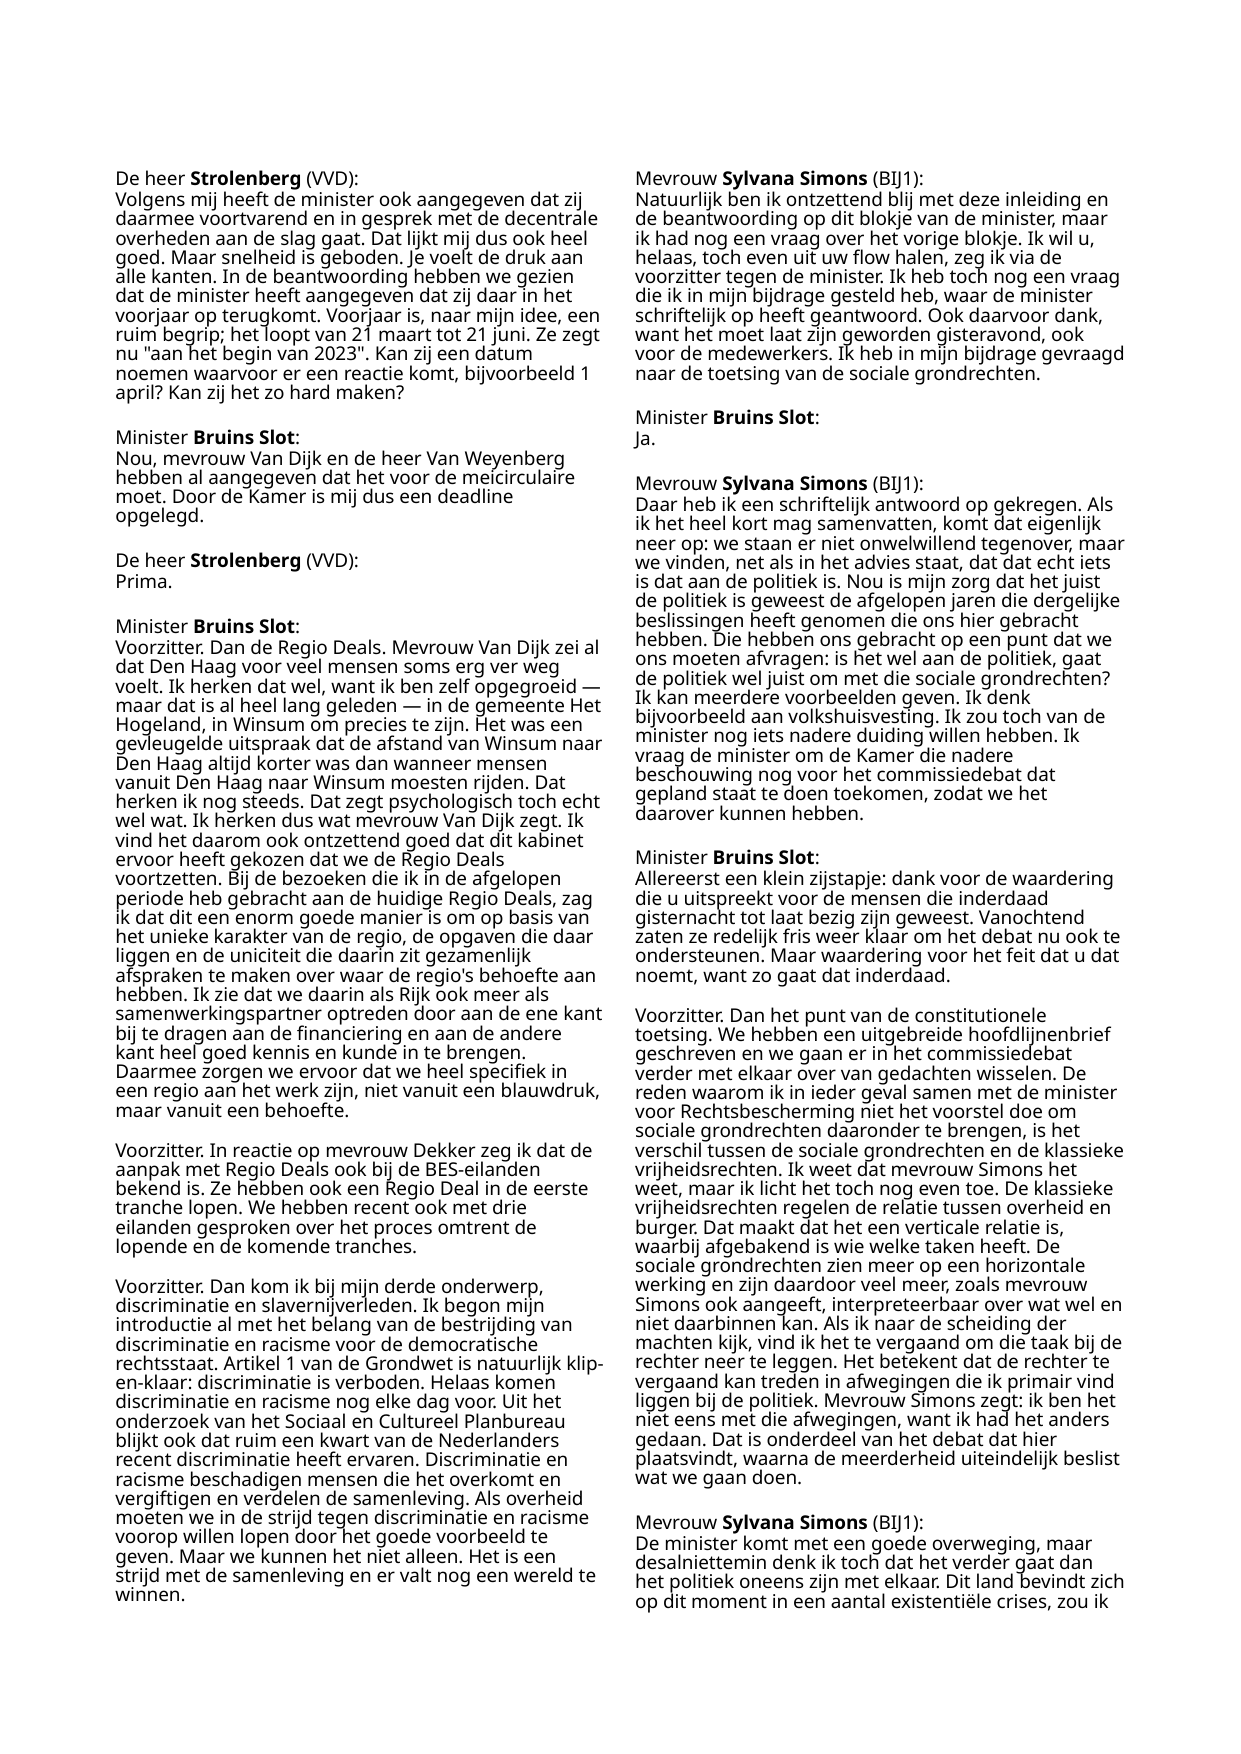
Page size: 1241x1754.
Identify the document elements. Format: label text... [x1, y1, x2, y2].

text De minister komt met een goede overweging, maar desalniettemin denk ik toch dat het verder gaat dan het politiek oneens zijn met elkaar. Dit land bevindt zich op dit moment in een aantal existentiële crises, zou ik [635, 1535, 1125, 1612]
text Minister Bruins Slot: [115, 424, 605, 449]
text Mevrouw Sylvana Simons (BIJ1): [635, 165, 1125, 191]
text Ja. [635, 430, 1125, 449]
text Daar heb ik een schriftelijk antwoord op gekregen. Als ik het heel kort mag samenvatten, komt dat eigenlijk neer op: we staan er niet onwelwillend tegenover, maar we vinden, net als in het advies staat, dat dat echt iets is dat aan de politiek is. Nou is mijn zorg dat het juist de politiek is geweest de afgelopen jaren die dergelijke beslissingen heeft genomen die ons hier gebracht hebben. Die hebben ons gebracht op een punt dat we ons moeten afvragen: is het wel aan de politiek, gaat de politiek wel juist om met die sociale grondrechten? Ik kan meerdere voorbeelden geven. Ik denk bijvoorbeeld aan volkshuisvesting. Ik zou toch van de minister nog iets nadere duiding willen hebben. Ik vraag de minister om de Kamer die nadere beschouwing nog voor het commissiedebat dat gepland staat te doen toekomen, zodat we het daarover kunnen hebben. [635, 496, 1125, 824]
text De heer Strolenberg (VVD): [115, 547, 605, 573]
text Voorzitter. In reactie op mevrouw Dekker zeg ik dat de aanpak met Regio Deals ook bij de BES-eilanden bekend is. Ze hebben ook een Regio Deal in de eerste tranche lopen. We hebben recent ook met drie eilanden gesproken over het proces omtrent de lopende en de komende tranches. [115, 1142, 605, 1257]
text Voorzitter. Dan kom ik bij mijn derde onderwerp, discriminatie en slavernijverleden. Ik begon mijn introductie al met het belang van de bestrijding van discriminatie en racisme voor de democratische rechtsstaat. Artikel 1 van de Grondwet is natuurlijk klip-en-klaar: discriminatie is verboden. Helaas komen discriminatie en racisme nog elke dag voor. Uit het onderzoek van het Sociaal en Cultureel Planbureau blijkt ook dat ruim een kwart van de Nederlanders recent discriminatie heeft ervaren. Discriminatie en racisme beschadigen mensen die het overkomt en vergiftigen en verdelen de samenleving. Als overheid moeten we in de strijd tegen discriminatie en racisme voorop willen lopen door het goede voorbeeld te geven. Maar we kunnen het niet alleen. Het is een strijd met de samenleving en er valt nog een wereld te winnen. [115, 1278, 605, 1606]
text Natuurlijk ben ik ontzettend blij met deze inleiding en de beantwoording op dit blokje van de minister, maar ik had nog een vraag over het vorige blokje. Ik wil u, helaas, toch even uit uw flow halen, zeg ik via de voorzitter tegen de minister. Ik heb toch nog een vraag die ik in mijn bijdrage gesteld heb, waar de minister schriftelijk op heeft geantwoord. Ook daarvoor dank, want het moet laat zijn geworden gisteravond, ook voor de medewerkers. Ik heb in mijn bijdrage gevraagd naar de toetsing van de sociale grondrechten. [635, 191, 1125, 384]
text Voorzitter. Dan het punt van de constitutionele toetsing. We hebben een uitgebreide hoofdlijnenbrief geschreven en we gaan er in het commissiedebat verder met elkaar over van gedachten wisselen. De reden waarom ik in ieder geval samen met de minister voor Rechtsbescherming niet het voorstel doe om sociale grondrechten daaronder te brengen, is het verschil tussen de sociale grondrechten en de klassieke vrijheidsrechten. Ik weet dat mevrouw Simons het weet, maar ik licht het toch nog even toe. De klassieke vrijheidsrechten regelen de relatie tussen overheid en burger. Dat maakt dat het een verticale relatie is, waarbij afgebakend is wie welke taken heeft. De sociale grondrechten zien meer op een horizontale werking en zijn daardoor veel meer, zoals mevrouw Simons ook aangeeft, interpreteerbaar over wat wel en niet daarbinnen kan. Als ik naar de scheiding der machten kijk, vind ik het te vergaand om die taak bij de rechter neer te leggen. Het betekent dat de rechter te vergaand kan treden in afwegingen die ik primair vind liggen bij de politiek. Mevrouw Simons zegt: ik ben het niet eens met die afwegingen, want ik had het anders gedaan. Dat is onderdeel van het debat dat hier plaatsvindt, waarna de meerderheid uiteindelijk beslist wat we gaan doen. [635, 1007, 1125, 1488]
text Minister Bruins Slot: [115, 613, 605, 639]
text Minister Bruins Slot: [635, 404, 1125, 430]
text Nou, mevrouw Van Dijk en de heer Van Weyenberg hebben al aangegeven dat het voor de meicirculaire moet. Door de Kamer is mij dus een deadline opgelegd. [115, 449, 605, 527]
text De heer Strolenberg (VVD): [115, 165, 605, 191]
text Mevrouw Sylvana Simons (BIJ1): [635, 470, 1125, 496]
text Volgens mij heeft de minister ook aangegeven dat zij daarmee voortvarend en in gesprek met de decentrale overheden aan de slag gaat. Dat lijkt mij dus ook heel goed. Maar snelheid is geboden. Je voelt de druk aan alle kanten. In de beantwoording hebben we gezien dat de minister heeft aangegeven dat zij daar in het voorjaar op terugkomt. Voorjaar is, naar mijn idee, een ruim begrip; het loopt van 21 maart tot 21 juni. Ze zegt nu "aan het begin van 2023". Kan zij een datum noemen waarvoor er een reactie komt, bijvoorbeeld 1 april? Kan zij het zo hard maken? [115, 191, 605, 403]
text Mevrouw Sylvana Simons (BIJ1): [635, 1509, 1125, 1535]
text Allereerst een klein zijstapje: dank voor de waardering die u uitspreekt voor de mensen die inderdaad gisternacht tot laat bezig zijn geweest. Vanochtend zaten ze redelijk fris weer klaar om het debat nu ook te ondersteunen. Maar waardering voor het feit dat u dat noemt, want zo gaat dat inderdaad. [635, 870, 1125, 986]
text Minister Bruins Slot: [635, 844, 1125, 870]
text Prima. [115, 573, 605, 592]
text Voorzitter. Dan de Regio Deals. Mevrouw Van Dijk zei al dat Den Haag voor veel mensen soms erg ver weg voelt. Ik herken dat wel, want ik ben zelf opgegroeid — maar dat is al heel lang geleden — in de gemeente Het Hogeland, in Winsum om precies te zijn. Het was een gevleugelde uitspraak dat de afstand van Winsum naar Den Haag altijd korter was dan wanneer mensen vanuit Den Haag naar Winsum moesten rijden. Dat herken ik nog steeds. Dat zegt psychologisch toch echt wel wat. Ik herken dus wat mevrouw Van Dijk zegt. Ik vind het daarom ook ontzettend goed dat dit kabinet ervoor heeft gekozen dat we de Regio Deals voortzetten. Bij de bezoeken die ik in de afgelopen periode heb gebracht aan de huidige Regio Deals, zag ik dat dit een enorm goede manier is om op basis van het unieke karakter van de regio, de opgaven die daar liggen en de uniciteit die daarin zit gezamenlijk afspraken te maken over waar de regio's behoefte aan hebben. Ik zie dat we daarin als Rijk ook meer als samenwerkingspartner optreden door aan de ene kant bij te dragen aan de financiering en aan de andere kant heel goed kennis en kunde in te brengen. Daarmee zorgen we ervoor dat we heel specifiek in een regio aan het werk zijn, niet vanuit een blauwdruk, maar vanuit een behoefte. [115, 639, 605, 1121]
